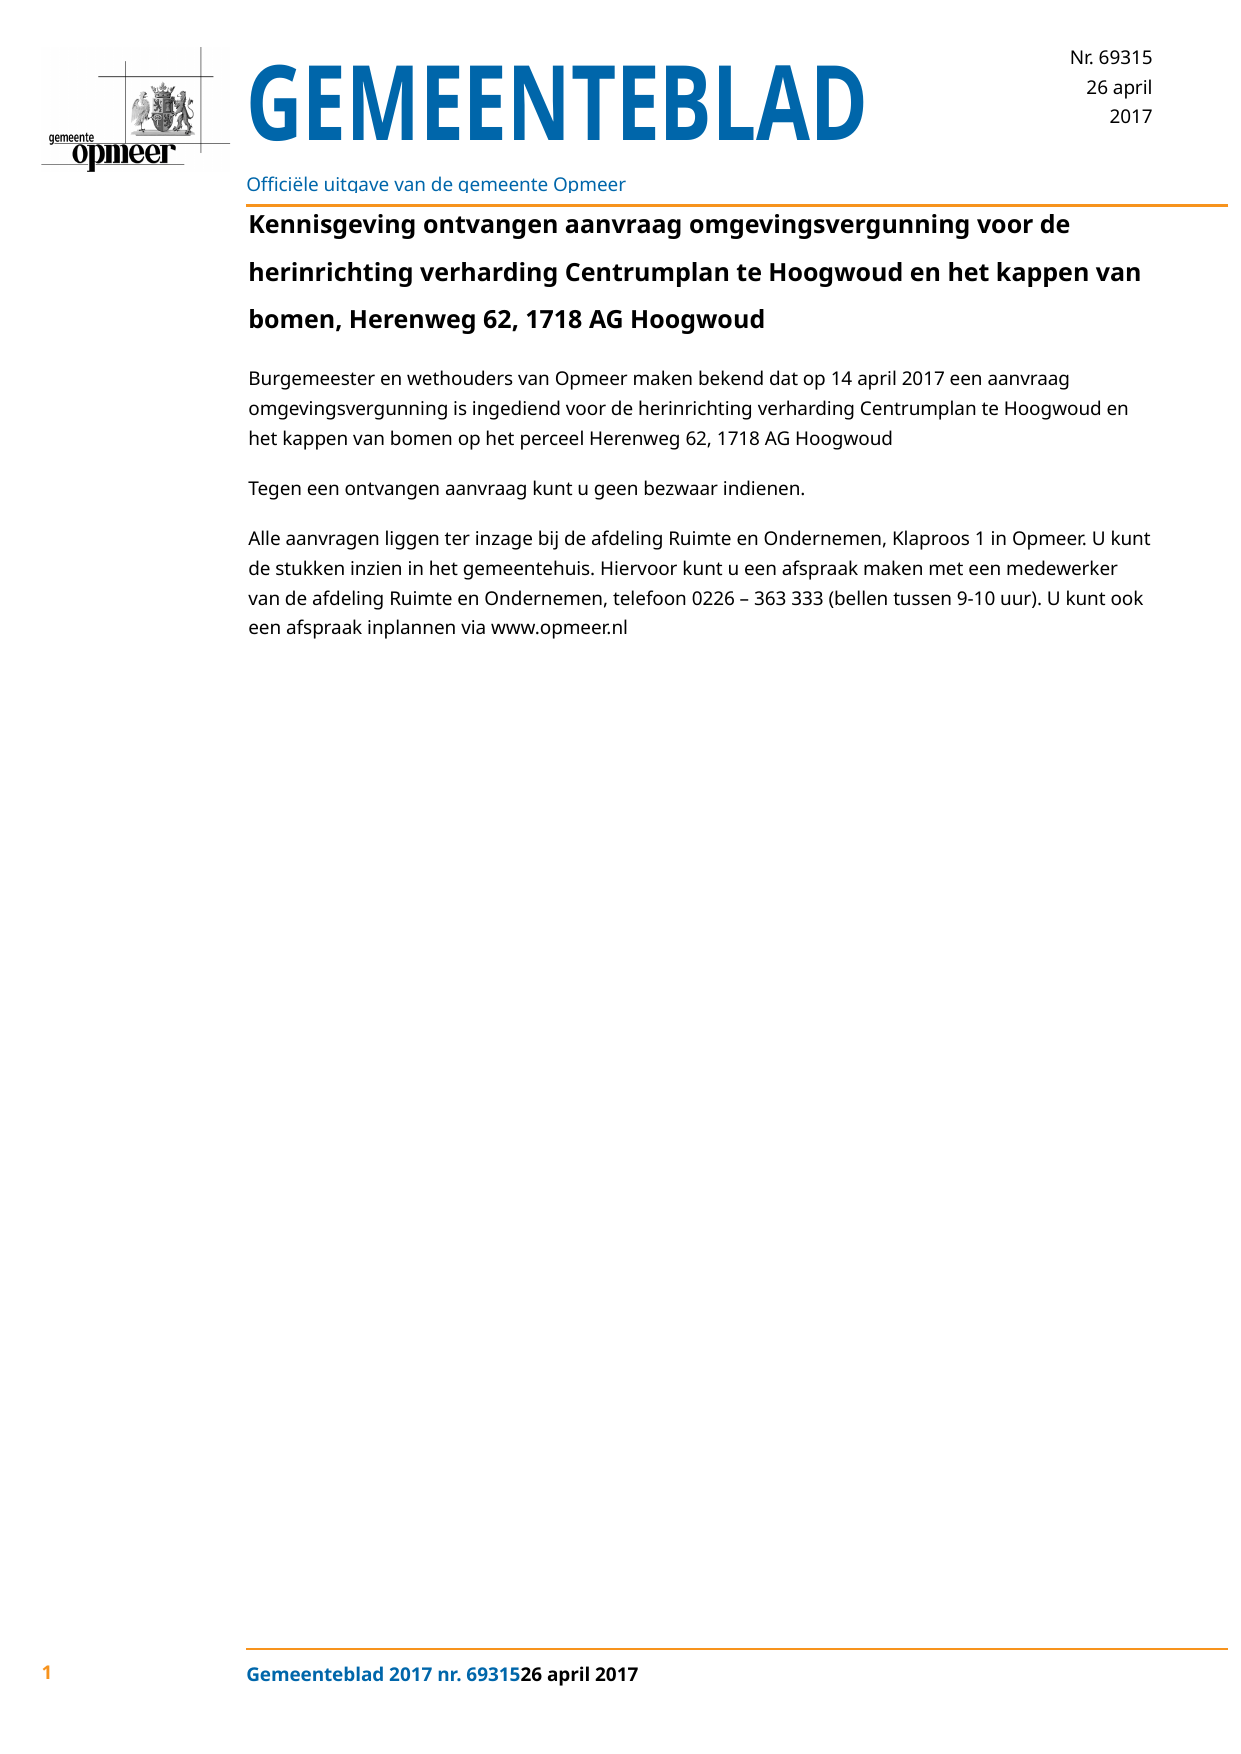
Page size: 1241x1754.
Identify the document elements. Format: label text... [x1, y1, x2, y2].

text Tegen een ontvangen aanvraag kunt u geen bezwaar indienen. [248, 475, 1152, 501]
text Kennisgeving ontvangen aanvraag omgevingsvergunning voor de herinrichting verharding Centrumplan te Hoogwoud en het kappen van bomen, Herenweg 62, 1718 AG Hoogwoud [248, 207, 1152, 336]
text Burgemeester en wethouders van Opmeer maken bekend dat op 14 april 2017 een aanvraag omgevingsvergunning is ingediend voor de herinrichting verharding Centrumplan te Hoogwoud en het kappen van bomen op het perceel Herenweg 62, 1718 AG Hoogwoud [248, 366, 1152, 450]
picture [41, 47, 231, 172]
text Alle aanvragen liggen ter inzage bij de afdeling Ruimte en Ondernemen, Klaproos 1 in Opmeer. U kunt de stukken inzien in het gemeentehuis. Hiervoor kunt u een afspraak maken met een medewerker van de afdeling Ruimte en Ondernemen, telefoon 0226 – 363 333 (bellen tussen 9-10 uur). U kunt ook een afspraak inplannen via www.opmeer.nl [248, 526, 1152, 640]
